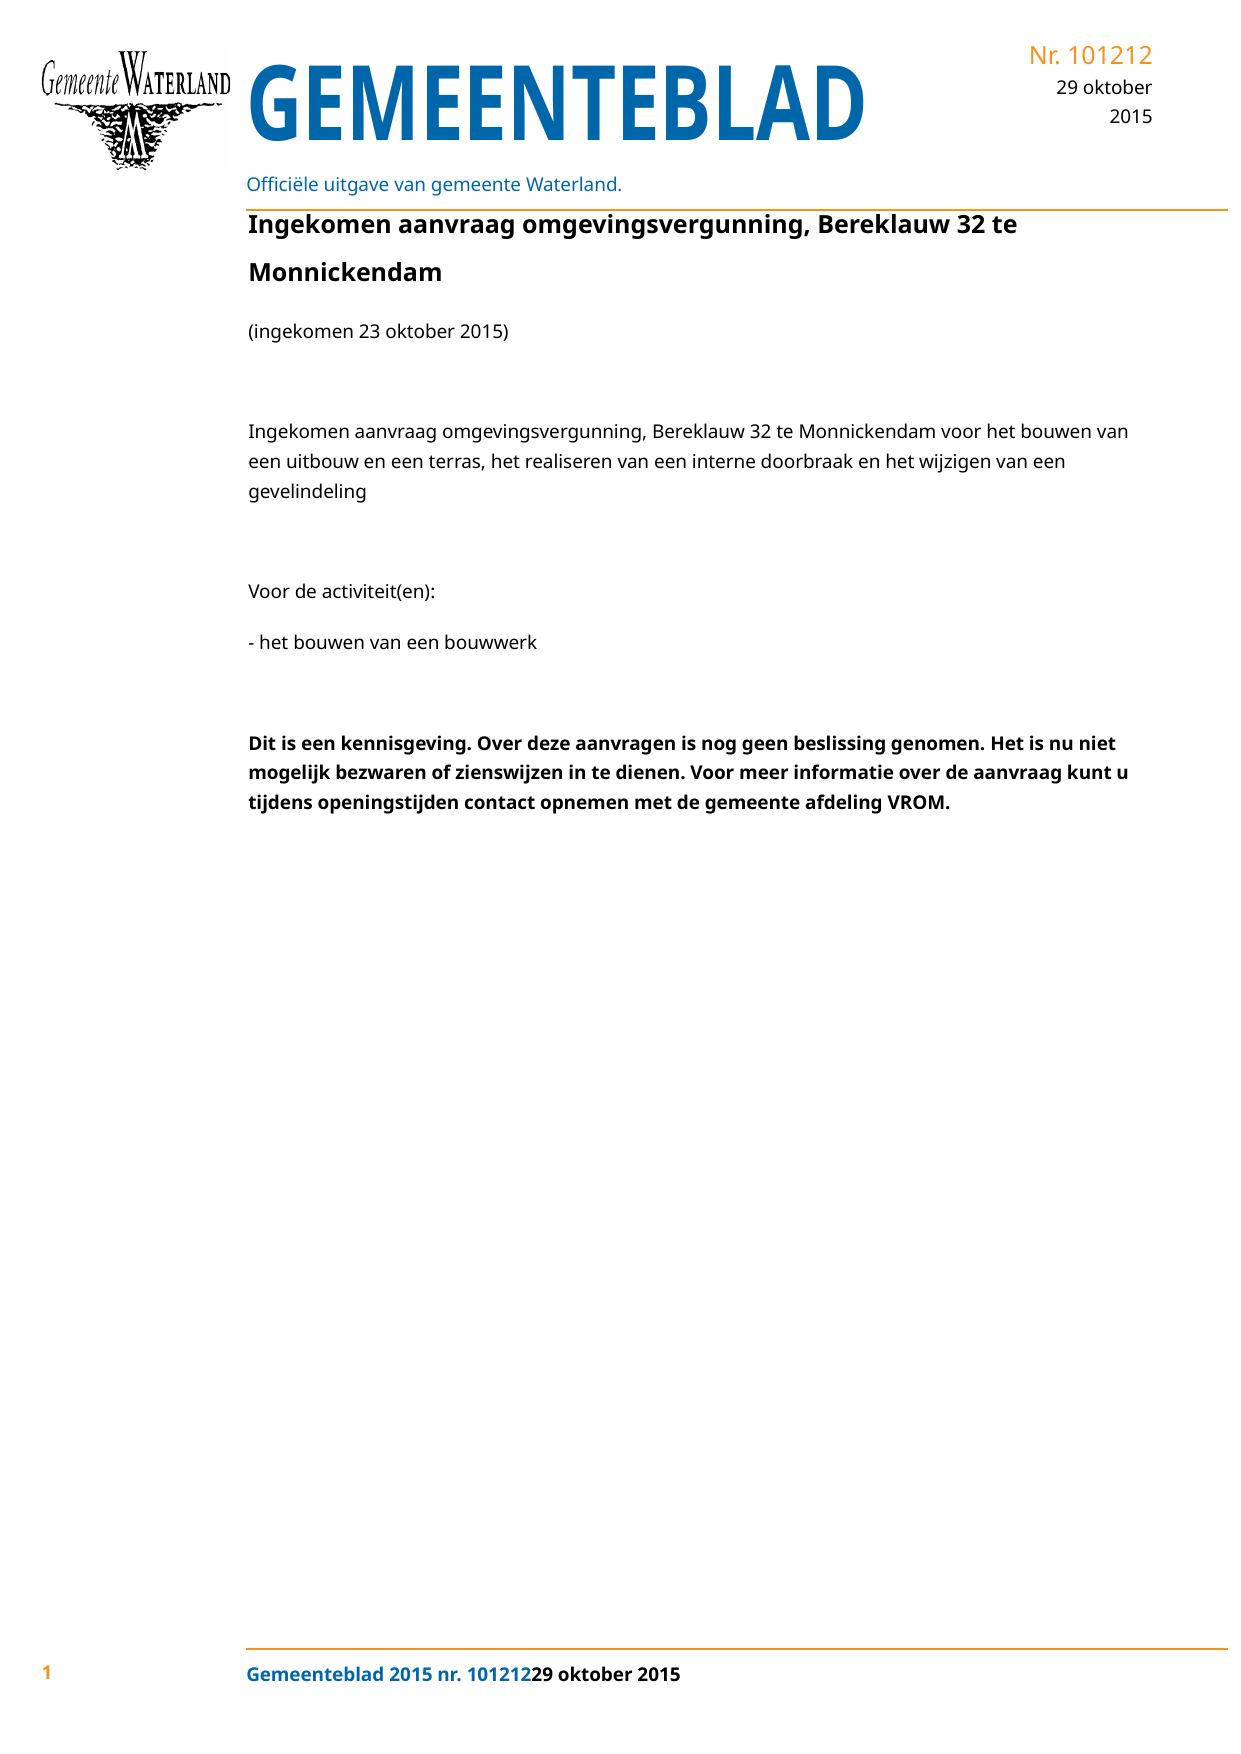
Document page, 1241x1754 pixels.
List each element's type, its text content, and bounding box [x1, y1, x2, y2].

text Voor de activiteit(en): [248, 579, 1152, 604]
text Dit is een kennisgeving. Over deze aanvragen is nog geen beslissing genomen. Het is nu niet mogelijk bezwaren of zienswijzen in te dienen. Voor meer informatie over de aanvraag kunt u tijdens openingstijden contact opnemen met de gemeente afdeling VROM. [248, 730, 1152, 815]
text Ingekomen aanvraag omgevingsvergunning, Bereklauw 32 te Monnickendam [248, 211, 1152, 288]
picture [41, 47, 231, 172]
text - het bouwen van een bouwwerk [248, 629, 1152, 655]
text (ingekomen 23 oktober 2015) [248, 318, 1152, 344]
text Ingekomen aanvraag omgevingsvergunning, Bereklauw 32 te Monnickendam voor het bouwen van een uitbouw en een terras, het realiseren van een interne doorbraak en het wijzigen van een gevelindeling [248, 419, 1152, 504]
